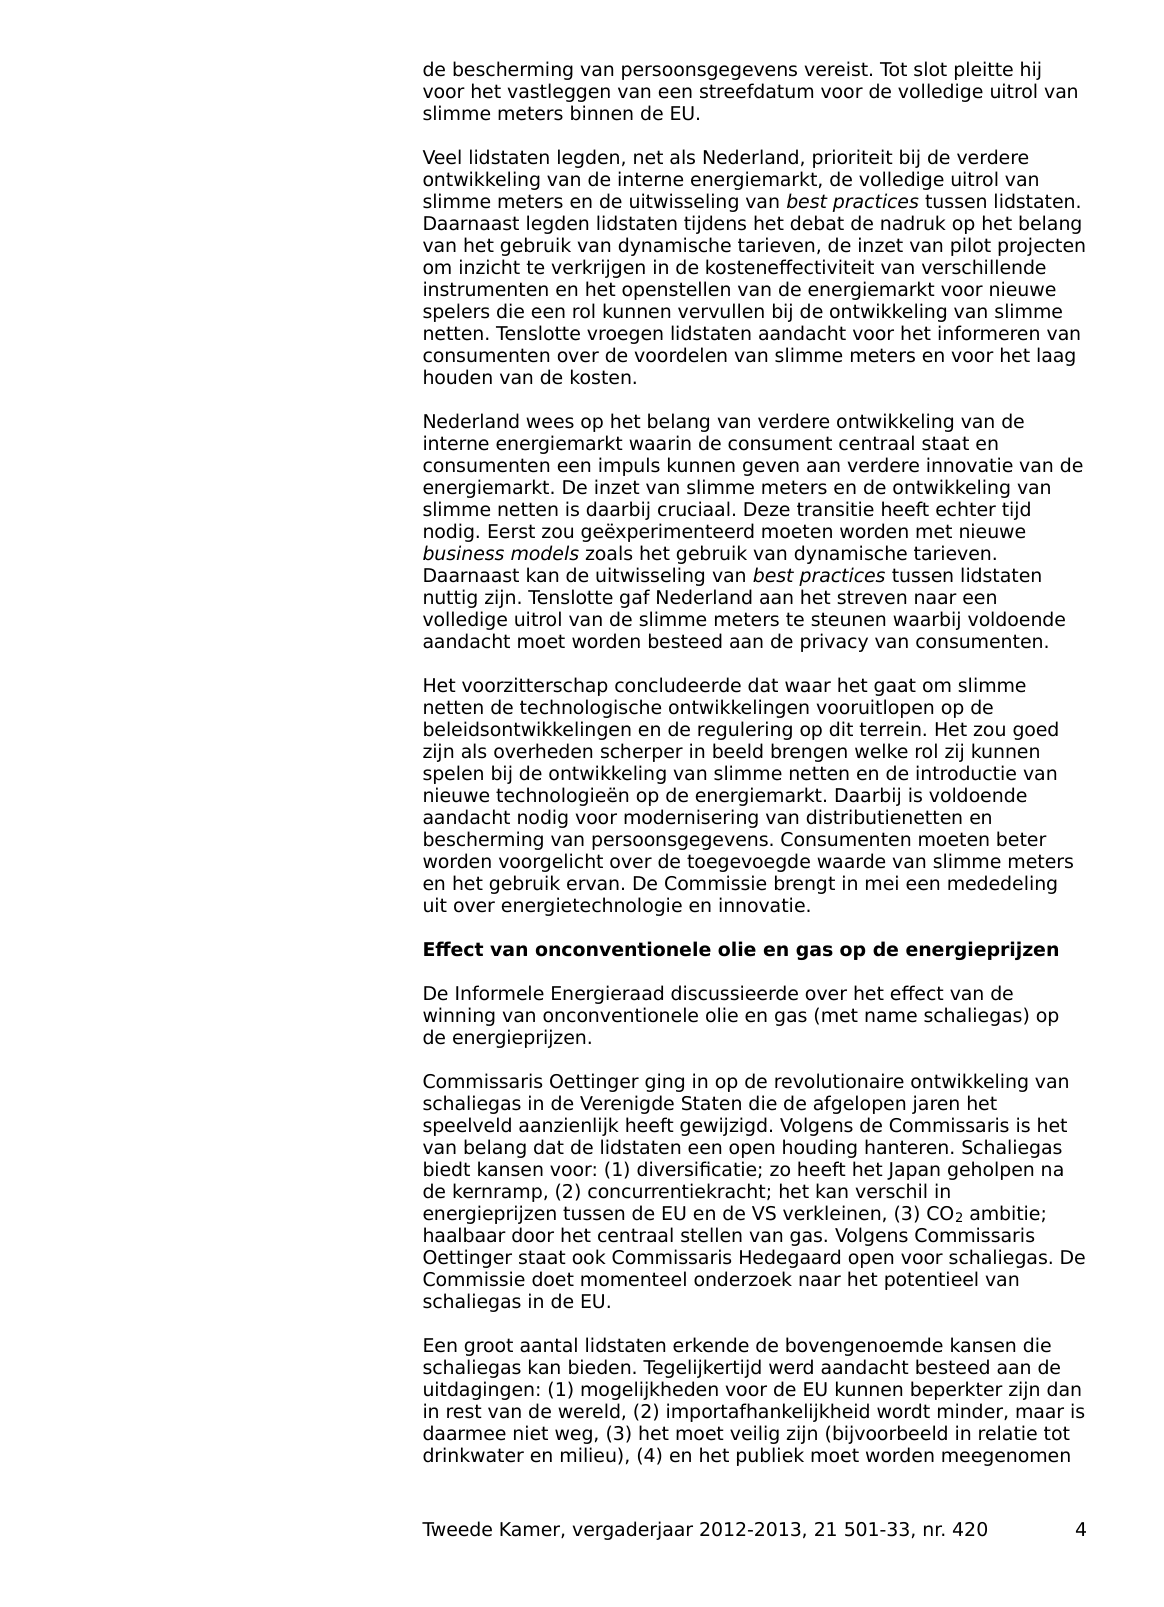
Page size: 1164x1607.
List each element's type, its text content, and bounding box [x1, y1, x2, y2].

text Veel lidstaten legden, net als Nederland, prioriteit bij de verdere ontwikkeling van de interne energiemarkt, de volledige uitrol van slimme meters en de uitwisseling van best practices tussen lidstaten. Daarnaast legden lidstaten tijdens het debat de nadruk op het belang van het gebruik van dynamische tarieven, de inzet van pilot projecten om inzicht te verkrijgen in de kosteneffectiviteit van verschillende instrumenten en het openstellen van de energiemarkt voor nieuwe spelers die een rol kunnen vervullen bij de ontwikkeling van slimme netten. Tenslotte vroegen lidstaten aandacht voor het informeren van consumenten over de voordelen van slimme meters en voor het laag houden van de kosten. [422, 147, 1087, 389]
text de bescherming van persoonsgegevens vereist. Tot slot pleitte hij voor het vastleggen van een streefdatum voor de volledige uitrol van slimme meters binnen de EU. [422, 59, 1087, 125]
text Commissaris Oettinger ging in op de revolutionaire ontwikkeling van schaliegas in de Verenigde Staten die de afgelopen jaren het speelveld aanzienlijk heeft gewijzigd. Volgens de Commissaris is het van belang dat de lidstaten een open houding hanteren. Schaliegas biedt kansen voor: (1) diversificatie; zo heeft het Japan geholpen na de kernramp, (2) concurrentiekracht; het kan verschil in energieprijzen tussen de EU en de VS verkleinen, (3) CO2 ambitie; haalbaar door het centraal stellen van gas. Volgens Commissaris Oettinger staat ook Commissaris Hedegaard open voor schaliegas. De Commissie doet momenteel onderzoek naar het potentieel van schaliegas in de EU. [422, 1071, 1087, 1313]
text Nederland wees op het belang van verdere ontwikkeling van de interne energiemarkt waarin de consument centraal staat en consumenten een impuls kunnen geven aan verdere innovatie van de energiemarkt. De inzet van slimme meters en de ontwikkeling van slimme netten is daarbij cruciaal. Deze transitie heeft echter tijd nodig. Eerst zou geëxperimenteerd moeten worden met nieuwe business models zoals het gebruik van dynamische tarieven. Daarnaast kan de uitwisseling van best practices tussen lidstaten nuttig zijn. Tenslotte gaf Nederland aan het streven naar een volledige uitrol van de slimme meters te steunen waarbij voldoende aandacht moet worden besteed aan de privacy van consumenten. [422, 411, 1087, 653]
subtitle Effect van onconventionele olie en gas op de energieprijzen [422, 939, 1087, 961]
text De Informele Energieraad discussieerde over het effect van de winning van onconventionele olie en gas (met name schaliegas) op de energieprijzen. [422, 983, 1087, 1049]
text Het voorzitterschap concludeerde dat waar het gaat om slimme netten de technologische ontwikkelingen vooruitlopen op de beleidsontwikkelingen en de regulering op dit terrein. Het zou goed zijn als overheden scherper in beeld brengen welke rol zij kunnen spelen bij de ontwikkeling van slimme netten en de introductie van nieuwe technologieën op de energiemarkt. Daarbij is voldoende aandacht nodig voor modernisering van distributienetten en bescherming van persoonsgegevens. Consumenten moeten beter worden voorgelicht over de toegevoegde waarde van slimme meters en het gebruik ervan. De Commissie brengt in mei een mededeling uit over energietechnologie en innovatie. [422, 675, 1087, 917]
text Een groot aantal lidstaten erkende de bovengenoemde kansen die schaliegas kan bieden. Tegelijkertijd werd aandacht besteed aan de uitdagingen: (1) mogelijkheden voor de EU kunnen beperkter zijn dan in rest van de wereld, (2) importafhankelijkheid wordt minder, maar is daarmee niet weg, (3) het moet veilig zijn (bijvoorbeeld in relatie tot drinkwater en milieu), (4) en het publiek moet worden meegenomen [422, 1335, 1087, 1467]
